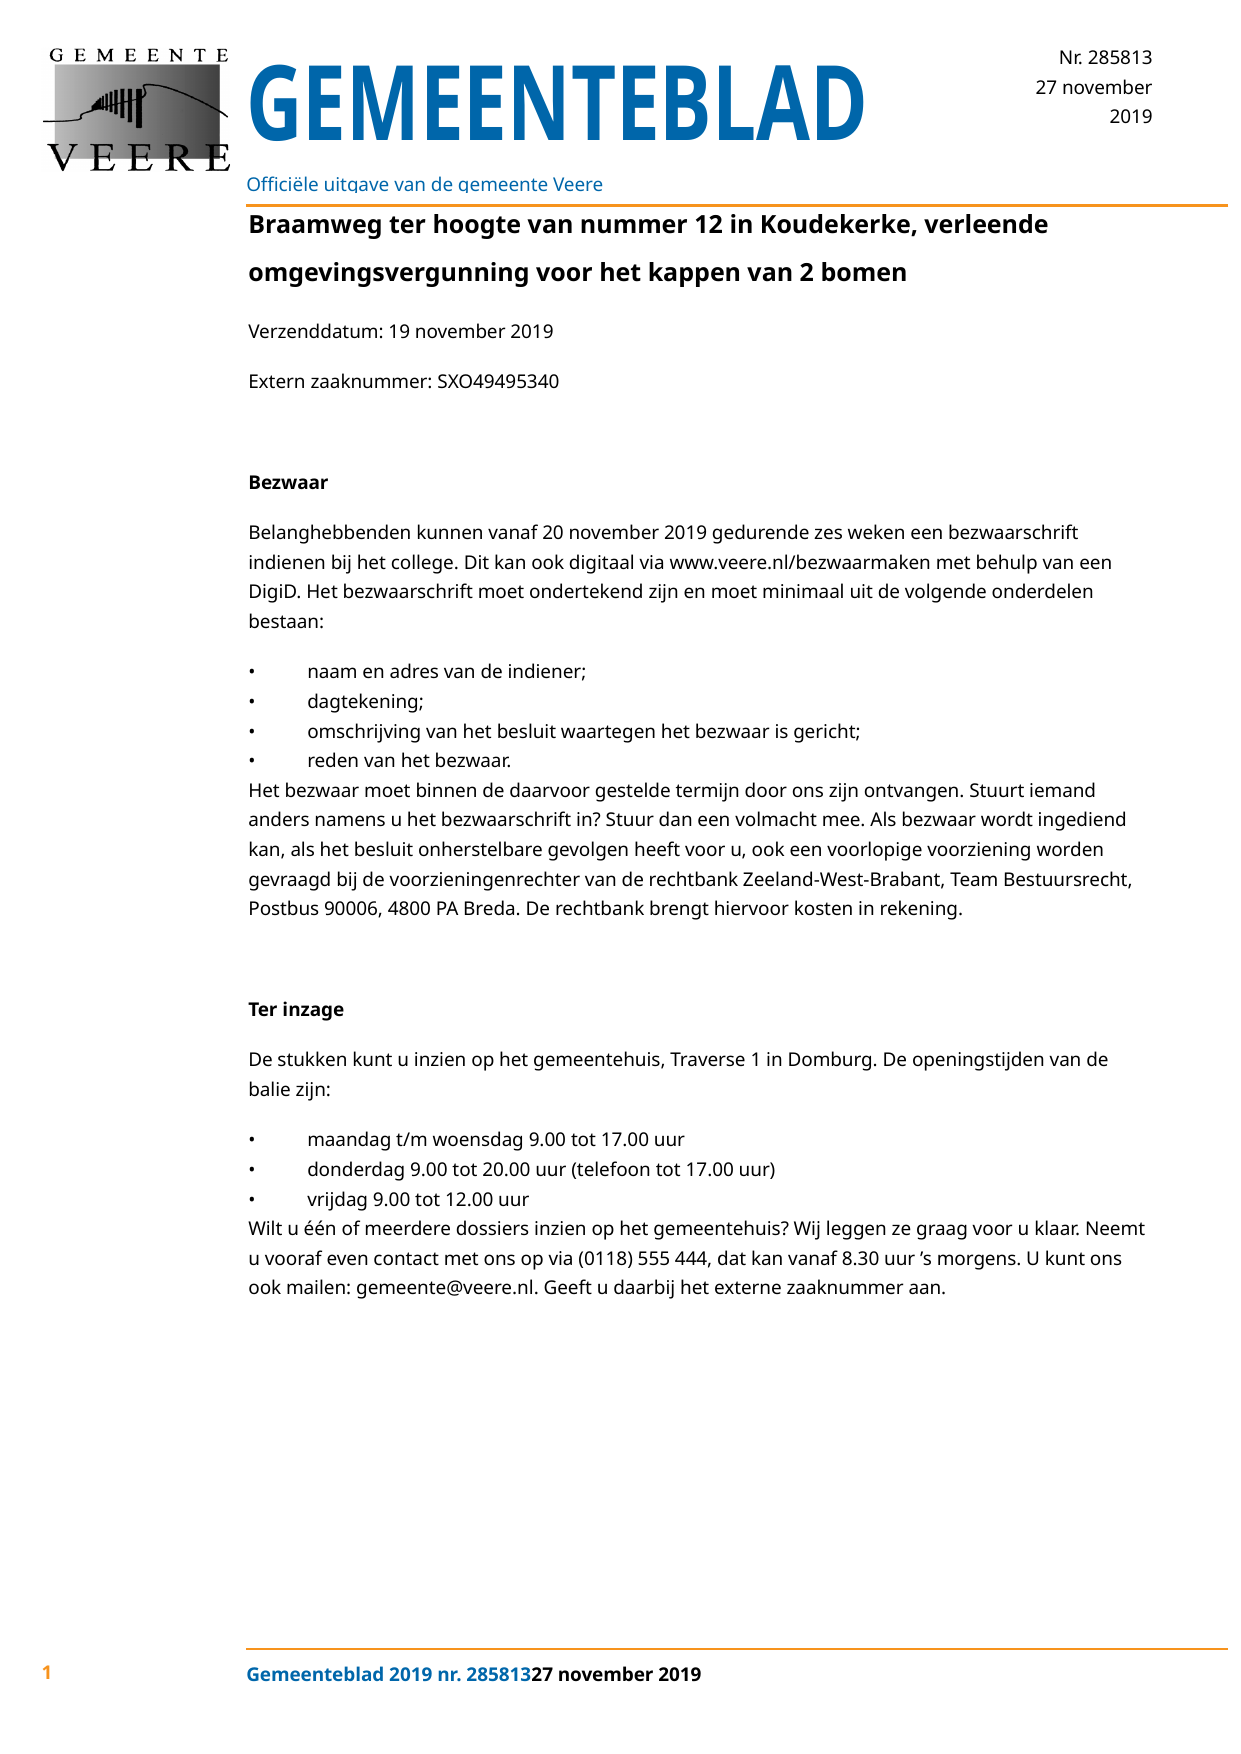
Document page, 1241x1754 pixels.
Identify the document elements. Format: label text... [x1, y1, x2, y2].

list maandag t/m woensdag 9.00 tot 17.00 uur [248, 1127, 1152, 1152]
text Wilt u één of meerdere dossiers inzien op het gemeentehuis? Wij leggen ze graag voor u klaar. Neemt u vooraf even contact met ons op via (0118) 555 444, dat kan vanaf 8.30 uur ’s morgens. U kunt ons ook mailen: gemeente@veere.nl. Geeft u daarbij het externe zaaknummer aan. [248, 1215, 1152, 1300]
text Belanghebbenden kunnen vanaf 20 november 2019 gedurende zes weken een bezwaarschrift indienen bij het college. Dit kan ook digitaal via www.veere.nl/bezwaarmaken met behulp van een DigiD. Het bezwaarschrift moet ondertekend zijn en moet minimaal uit de volgende onderdelen bestaan: [248, 519, 1152, 634]
text Ter inzage [248, 996, 1152, 1022]
list donderdag 9.00 tot 20.00 uur (telefoon tot 17.00 uur) [248, 1156, 1152, 1182]
list naam en adres van de indiener; [248, 659, 1152, 684]
text De stukken kunt u inzien op het gemeentehuis, Traverse 1 in Domburg. De openingstijden van de balie zijn: [248, 1047, 1152, 1102]
text Het bezwaar moet binnen de daarvoor gestelde termijn door ons zijn ontvangen. Stuurt iemand anders namens u het bezwaarschrift in? Stuur dan een volmacht mee. Als bezwaar wordt ingediend kan, als het besluit onherstelbare gevolgen heeft voor u, ook een voorlopige voorziening worden gevraagd bij de voorzieningenrechter van de rechtbank Zeeland-West-Brabant, Team Bestuursrecht, Postbus 90006, 4800 PA Breda. De rechtbank brengt hiervoor kosten in rekening. [248, 777, 1152, 921]
list vrijdag 9.00 tot 12.00 uur [248, 1186, 1152, 1212]
text Verzenddatum: 19 november 2019 [248, 318, 1152, 344]
list reden van het bezwaar. [248, 747, 1152, 773]
text Extern zaaknummer: SXO49495340 [248, 368, 1152, 394]
text Bezwaar [248, 469, 1152, 495]
list omschrijving van het besluit waartegen het bezwaar is gericht; [248, 718, 1152, 744]
picture [41, 47, 231, 172]
text Braamweg ter hoogte van nummer 12 in Koudekerke, verleende omgevingsvergunning voor het kappen van 2 bomen [248, 207, 1152, 288]
list dagtekening; [248, 688, 1152, 714]
